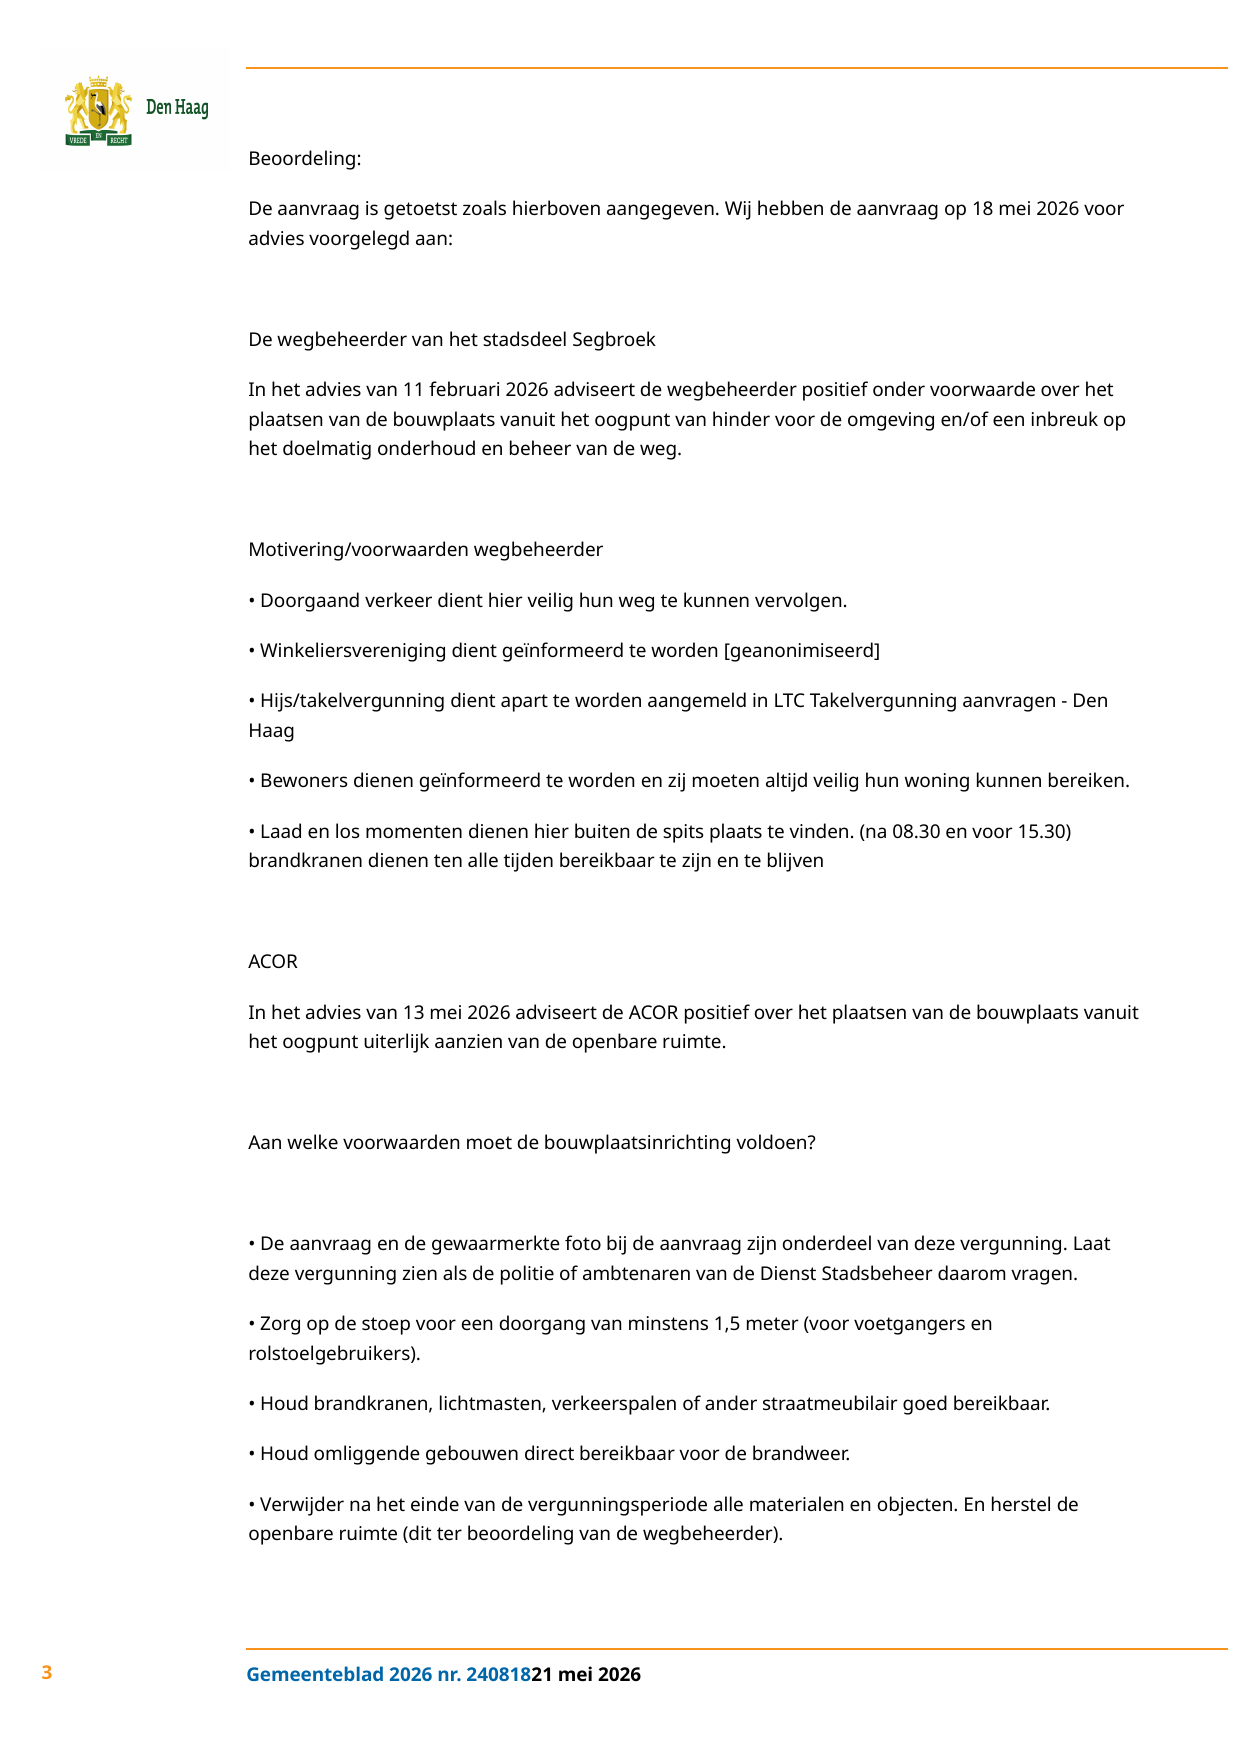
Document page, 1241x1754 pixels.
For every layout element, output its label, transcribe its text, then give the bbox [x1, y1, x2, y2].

text Aan welke voorwaarden moet de bouwplaatsinrichting voldoen? [248, 1129, 1152, 1155]
text Beoordeling: [248, 145, 1152, 171]
text • Houd omliggende gebouwen direct bereikbaar voor de brandweer. [248, 1441, 1152, 1466]
text In het advies van 13 mei 2026 adviseert de ACOR positief over het plaatsen van de bouwplaats vanuit het oogpunt uiterlijk aanzien van de openbare ruimte. [248, 999, 1152, 1054]
text Motivering/voorwaarden wegbeheerder [248, 536, 1152, 562]
text • De aanvraag en de gewaarmerkte foto bij de aanvraag zijn onderdeel van deze vergunning. Laat deze vergunning zien als de politie of ambtenaren van de Dienst Stadsbeheer daarom vragen. [248, 1230, 1152, 1286]
text ACOR [248, 948, 1152, 974]
text De aanvraag is getoetst zoals hierboven aangegeven. Wij hebben de aanvraag op 18 mei 2026 voor advies voorgelegd aan: [248, 196, 1152, 251]
text • Doorgaand verkeer dient hier veilig hun weg te kunnen vervolgen. [248, 587, 1152, 613]
text • Zorg op de stoep voor een doorgang van minstens 1,5 meter (voor voetgangers en rolstoelgebruikers). [248, 1310, 1152, 1366]
text In het advies van 11 februari 2026 adviseert de wegbeheerder positief onder voorwaarde over het plaatsen van de bouwplaats vanuit het oogpunt van hinder voor de omgeving en/of een inbreuk op het doelmatig onderhoud en beheer van de weg. [248, 376, 1152, 461]
text • Laad en los momenten dienen hier buiten de spits plaats te vinden. (na 08.30 en voor 15.30) brandkranen dienen ten alle tijden bereikbaar te zijn en te blijven [248, 818, 1152, 873]
text • Winkeliersvereniging dient geïnformeerd te worden [geanonimiseerd] [248, 637, 1152, 663]
text • Houd brandkranen, lichtmasten, verkeerspalen of ander straatmeubilair goed bereikbaar. [248, 1390, 1152, 1416]
text • Hijs/takelvergunning dient apart te worden aangemeld in LTC Takelvergunning aanvragen - Den Haag [248, 688, 1152, 743]
text • Verwijder na het einde van de vergunningsperiode alle materialen en objecten. En herstel de openbare ruimte (dit ter beoordeling van de wegbeheerder). [248, 1491, 1152, 1546]
text • Bewoners dienen geïnformeerd te worden en zij moeten altijd veilig hun woning kunnen bereiken. [248, 768, 1152, 793]
picture [41, 47, 231, 172]
text De wegbeheerder van het stadsdeel Segbroek [248, 326, 1152, 352]
